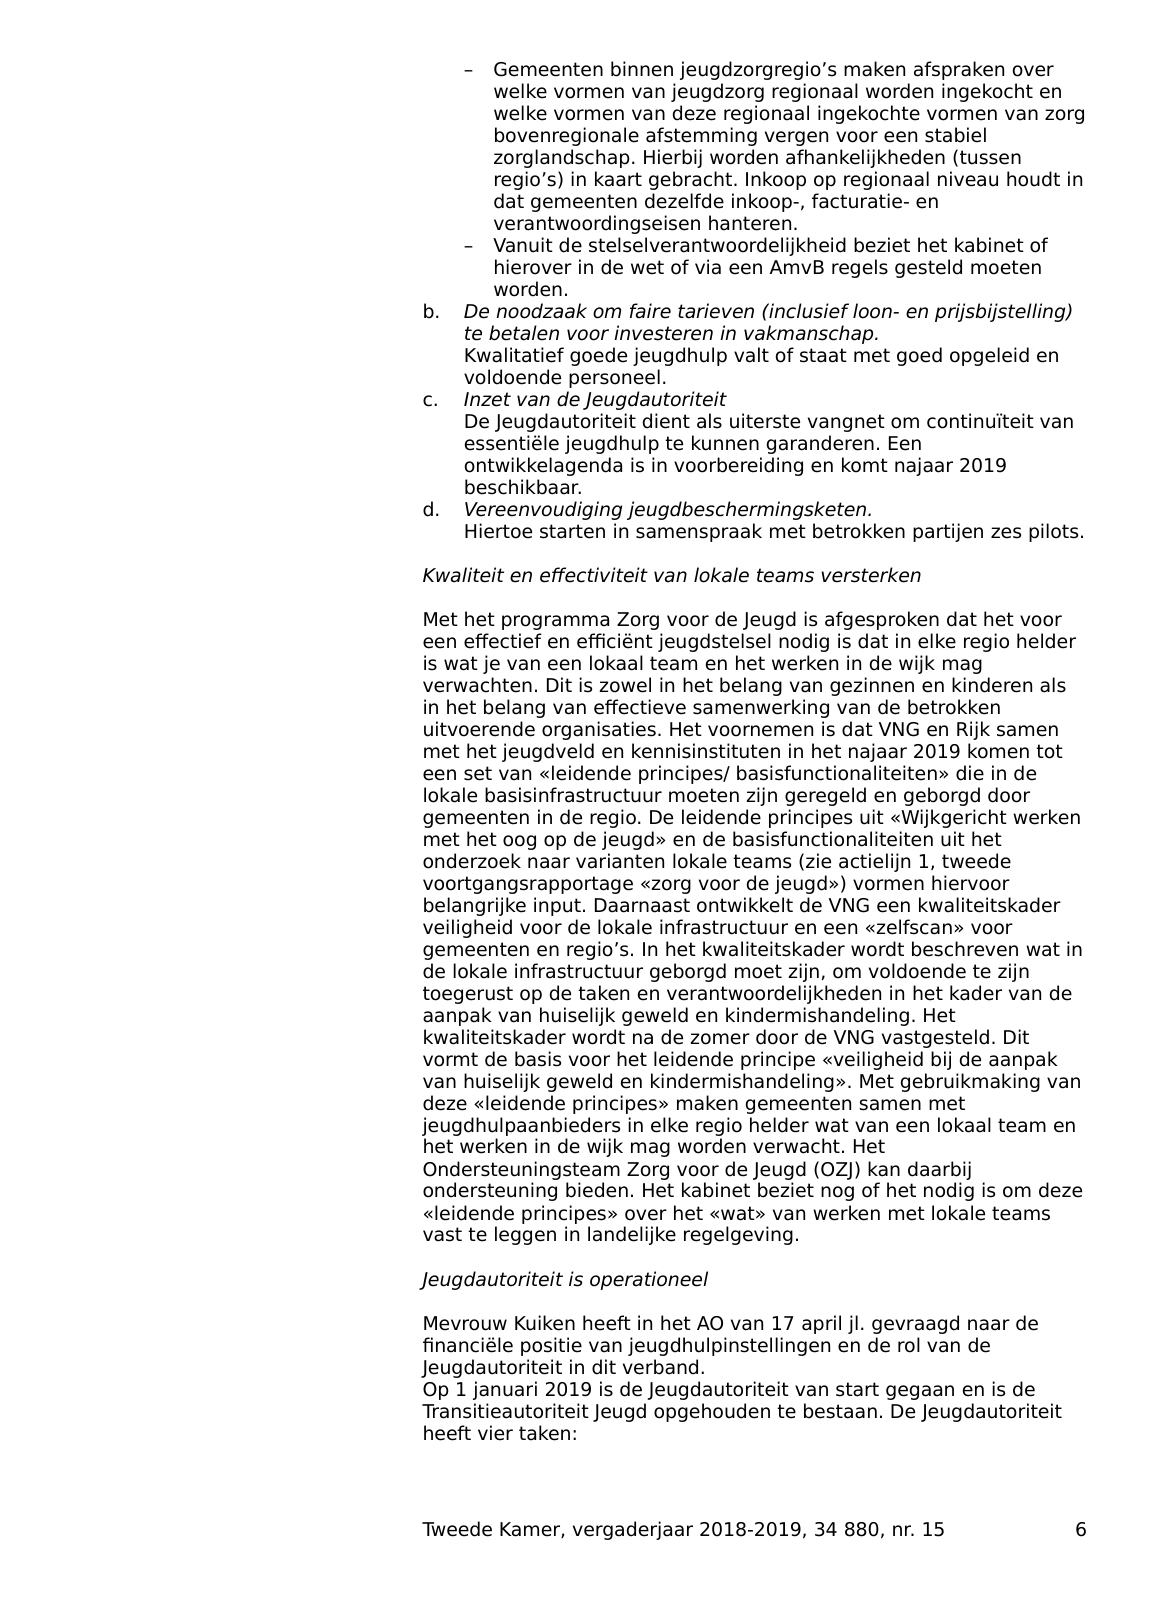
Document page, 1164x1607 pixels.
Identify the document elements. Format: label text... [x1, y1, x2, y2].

text Kwalitatief goede jeugdhulp valt of staat met goed opgeleid en voldoende personeel. [464, 345, 1087, 389]
subtitle Jeugdautoriteit is operationeel [422, 1268, 1087, 1291]
text d. Vereenvoudiging jeugdbeschermingsketen. [422, 499, 1087, 521]
text b. De noodzaak om faire tarieven (inclusief loon- en prijsbijstelling) te betalen voor investeren in vakmanschap. [422, 301, 1087, 345]
text Mevrouw Kuiken heeft in het AO van 17 april jl. gevraagd naar de financiële positie van jeugdhulpinstellingen en de rol van de Jeugdautoriteit in dit verband. [422, 1313, 1087, 1379]
subtitle Kwaliteit en effectiviteit van lokale teams versterken [422, 565, 1087, 587]
text c. Inzet van de Jeugdautoriteit [422, 389, 1087, 411]
text – Vanuit de stelselverantwoordelijkheid beziet het kabinet of hierover in de wet of via een AmvB regels gesteld moeten worden. [464, 235, 1087, 301]
text Hiertoe starten in samenspraak met betrokken partijen zes pilots. [464, 521, 1087, 543]
text Met het programma Zorg voor de Jeugd is afgesproken dat het voor een effectief en efficiënt jeugdstelsel nodig is dat in elke regio helder is wat je van een lokaal team en het werken in de wijk mag verwachten. Dit is zowel in het belang van gezinnen en kinderen als in het belang van effectieve samenwerking van de betrokken uitvoerende organisaties. Het voornemen is dat VNG en Rijk samen met het jeugdveld en kennisinstituten in het najaar 2019 komen tot een set van «leidende principes/ basisfunctionaliteiten» die in de lokale basisinfrastructuur moeten zijn geregeld en geborgd door gemeenten in de regio. De leidende principes uit «Wijkgericht werken met het oog op de jeugd» en de basisfunctionaliteiten uit het onderzoek naar varianten lokale teams (zie actielijn 1, tweede voortgangsrapportage «zorg voor de jeugd») vormen hiervoor belangrijke input. Daarnaast ontwikkelt de VNG een kwaliteitskader veiligheid voor de lokale infrastructuur en een «zelfscan» voor gemeenten en regio’s. In het kwaliteitskader wordt beschreven wat in de lokale infrastructuur geborgd moet zijn, om voldoende te zijn toegerust op de taken en verantwoordelijkheden in het kader van de aanpak van huiselijk geweld en kindermishandeling. Het kwaliteitskader wordt na de zomer door de VNG vastgesteld. Dit vormt de basis voor het leidende principe «veiligheid bij de aanpak van huiselijk geweld en kindermishandeling». Met gebruikmaking van deze «leidende principes» maken gemeenten samen met jeugdhulpaanbieders in elke regio helder wat van een lokaal team en het werken in de wijk mag worden verwacht. Het Ondersteuningsteam Zorg voor de Jeugd (OZJ) kan daarbij ondersteuning bieden. Het kabinet beziet nog of het nodig is om deze «leidende principes» over het «wat» van werken met lokale teams vast te leggen in landelijke regelgeving. [422, 609, 1087, 1246]
text De Jeugdautoriteit dient als uiterste vangnet om continuïteit van essentiële jeugdhulp te kunnen garanderen. Een ontwikkelagenda is in voorbereiding en komt najaar 2019 beschikbaar. [464, 411, 1087, 499]
text – Gemeenten binnen jeugdzorgregio’s maken afspraken over welke vormen van jeugdzorg regionaal worden ingekocht en welke vormen van deze regionaal ingekochte vormen van zorg bovenregionale afstemming vergen voor een stabiel zorglandschap. Hierbij worden afhankelijkheden (tussen regio’s) in kaart gebracht. Inkoop op regionaal niveau houdt in dat gemeenten dezelfde inkoop-, facturatie- en verantwoordingseisen hanteren. [464, 59, 1087, 235]
text Op 1 januari 2019 is de Jeugdautoriteit van start gegaan en is de Transitieautoriteit Jeugd opgehouden te bestaan. De Jeugdautoriteit heeft vier taken: [422, 1379, 1087, 1444]
